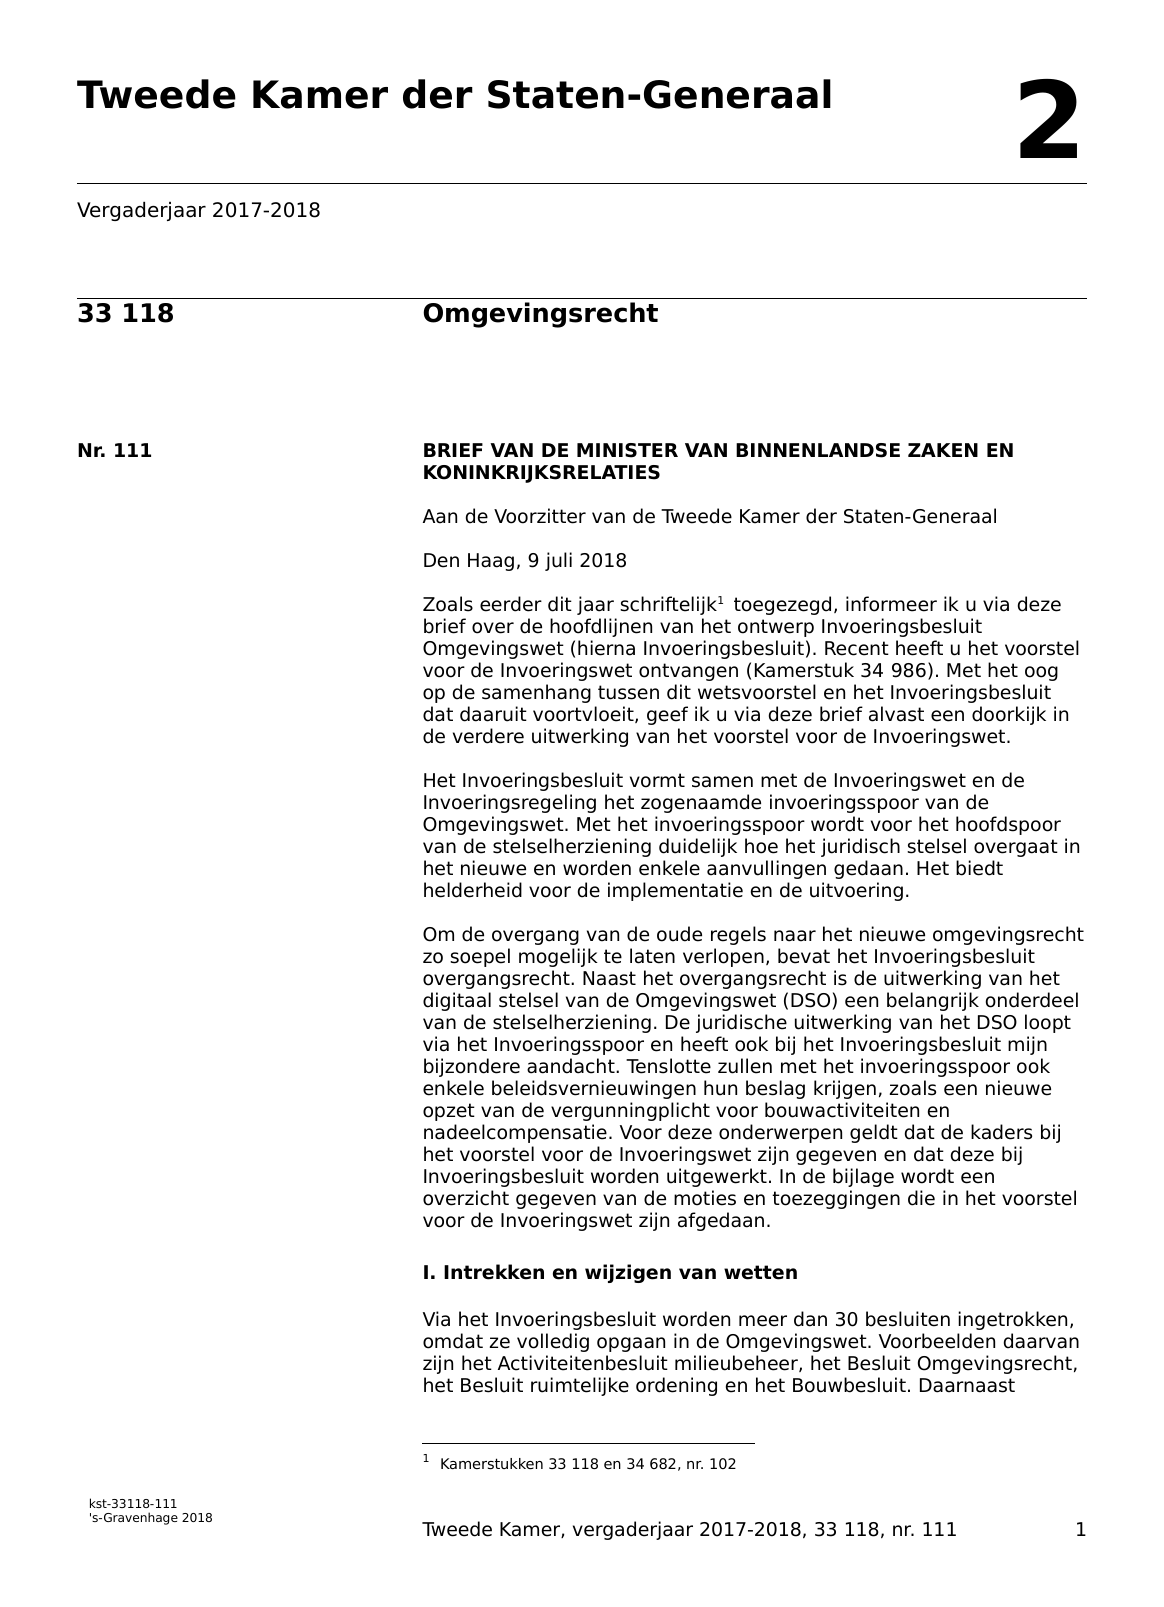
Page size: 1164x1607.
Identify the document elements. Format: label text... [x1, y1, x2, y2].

table_cell Vergaderjaar 2017-2018 [77, 184, 1087, 298]
table_header Tweede Kamer der Staten-Generaal [77, 59, 886, 183]
text Om de overgang van de oude regels naar het nieuwe omgevingsrecht zo soepel mogelijk te laten verlopen, bevat het Invoeringsbesluit overgangsrecht. Naast het overgangsrecht is de uitwerking van het digitaal stelsel van de Omgevingswet (DSO) een belangrijk onderdeel van de stelselherziening. De juridische uitwerking van het DSO loopt via het Invoeringsspoor en heeft ook bij het Invoeringsbesluit mijn bijzondere aandacht. Tenslotte zullen met het invoeringsspoor ook enkele beleidsvernieuwingen hun beslag krijgen, zoals een nieuwe opzet van de vergunningplicht voor bouwactiviteiten en nadeelcompensatie. Voor deze onderwerpen geldt dat de kaders bij het voorstel voor de Invoeringswet zijn gegeven en dat deze bij Invoeringsbesluit worden uitgewerkt. In de bijlage wordt een overzicht gegeven van de moties en toezeggingen die in het voorstel voor de Invoeringswet zijn afgedaan. [422, 924, 1087, 1232]
text Aan de Voorzitter van de Tweede Kamer der Staten-Generaal [422, 506, 1087, 528]
subtitle Nr. 111 BRIEF VAN DE MINISTER VAN BINNENLANDSE ZAKEN EN KONINKRIJKSRELATIES [77, 440, 1087, 484]
text Den Haag, 9 juli 2018 [422, 550, 1087, 572]
table_header 2 [886, 59, 1087, 183]
text 's-Gravenhage 2018 [88, 1511, 323, 1525]
text Het Invoeringsbesluit vormt samen met de Invoeringswet en de Invoeringsregeling het zogenaamde invoeringsspoor van de Omgevingswet. Met het invoeringsspoor wordt voor het hoofdspoor van de stelselherziening duidelijk hoe het juridisch stelsel overgaat in het nieuwe en worden enkele aanvullingen gedaan. Het biedt helderheid voor de implementatie en de uitvoering. [422, 770, 1087, 902]
subtitle I. Intrekken en wijzigen van wetten [422, 1262, 1087, 1284]
text kst-33118-111 [88, 1497, 323, 1511]
subtitle 33 118 Omgevingsrecht [77, 299, 1087, 329]
text Zoals eerder dit jaar schriftelijk toegezegd, informeer ik u via deze brief over de hoofdlijnen van het ontwerp Invoeringsbesluit Omgevingswet (hierna Invoeringsbesluit). Recent heeft u het voorstel voor de Invoeringswet ontvangen (Kamerstuk 34 986). Met het oog op de samenhang tussen dit wetsvoorstel en het Invoeringsbesluit dat daaruit voortvloeit, geef ik u via deze brief alvast een doorkijk in de verdere uitwerking van het voorstel voor de Invoeringswet. [422, 594, 1087, 748]
text Kamerstukken 33 118 en 34 682, nr. 102 [422, 1452, 1087, 1474]
text Via het Invoeringsbesluit worden meer dan 30 besluiten ingetrokken, omdat ze volledig opgaan in de Omgevingswet. Voorbeelden daarvan zijn het Activiteitenbesluit milieubeheer, het Besluit Omgevingsrecht, het Besluit ruimtelijke ordening en het Bouwbesluit. Daarnaast [422, 1309, 1087, 1397]
